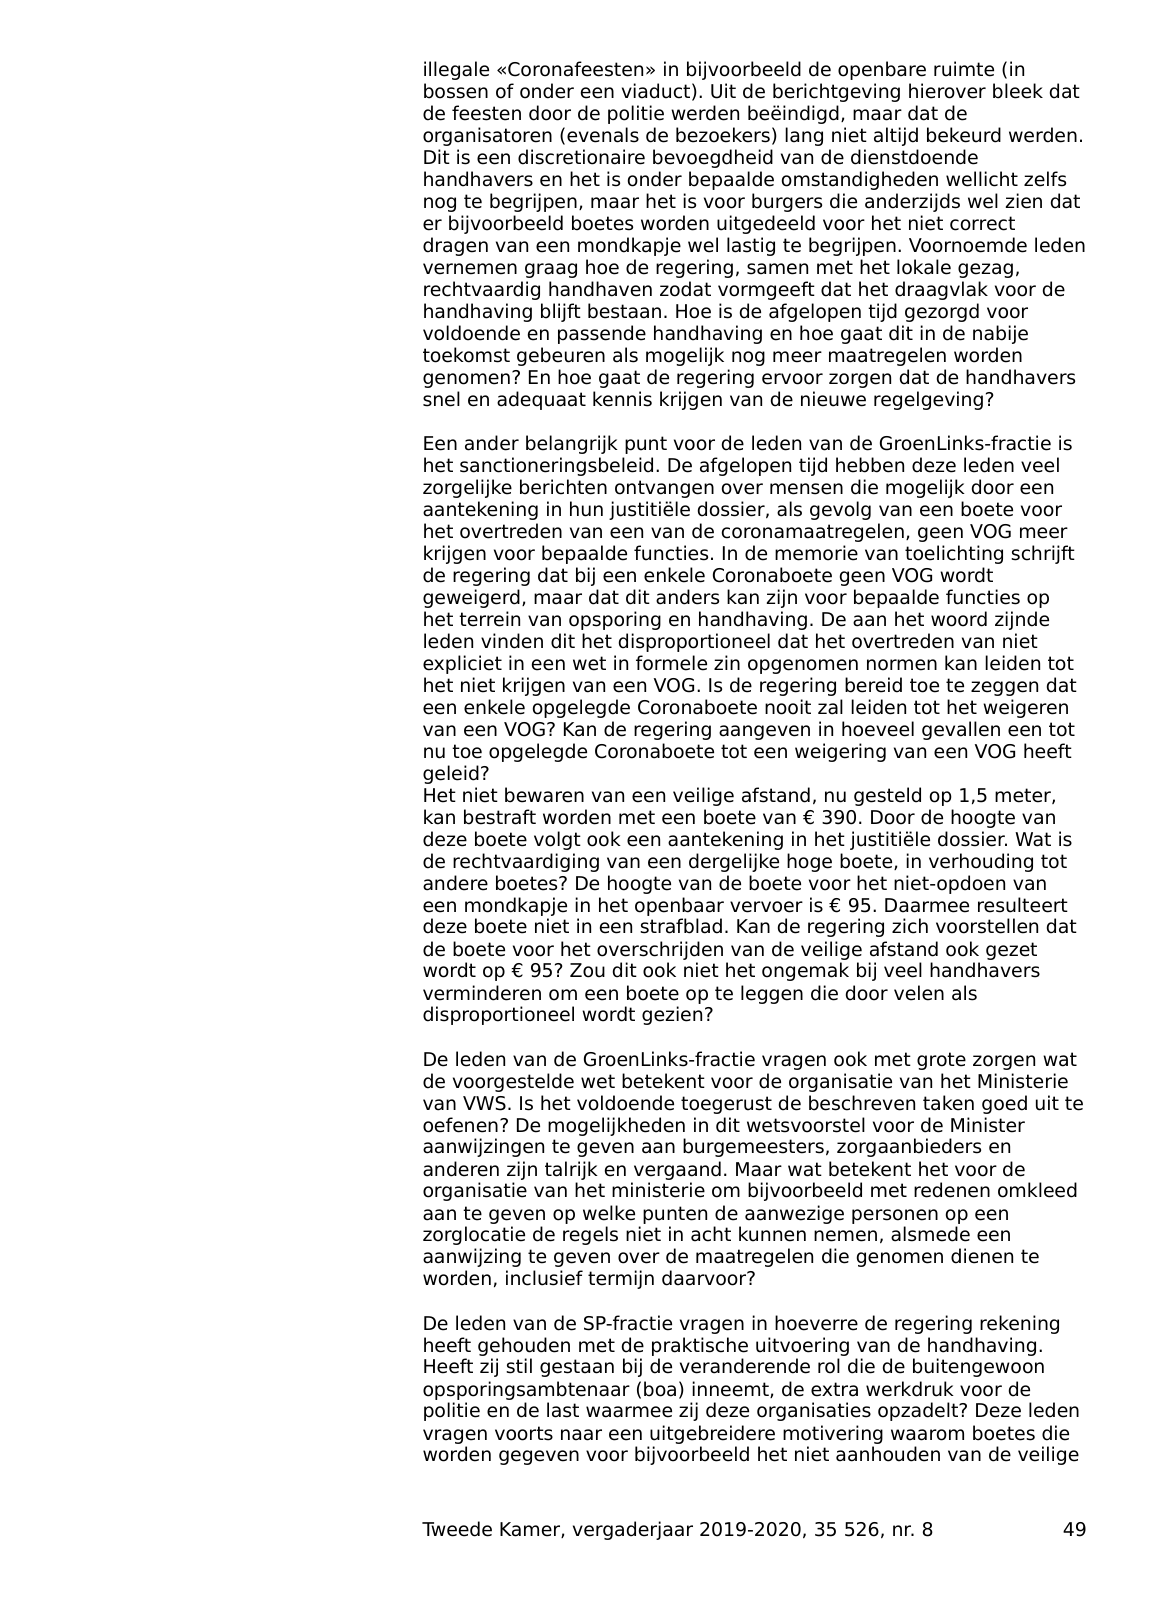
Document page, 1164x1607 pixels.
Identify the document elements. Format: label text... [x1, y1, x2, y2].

text De leden van de SP-fractie vragen in hoeverre de regering rekening heeft gehouden met de praktische uitvoering van de handhaving. Heeft zij stil gestaan bij de veranderende rol die de buitengewoon opsporingsambtenaar (boa) inneemt, de extra werkdruk voor de politie en de last waarmee zij deze organisaties opzadelt? Deze leden vragen voorts naar een uitgebreidere motivering waarom boetes die worden gegeven voor bijvoorbeeld het niet aanhouden van de veilige [422, 1312, 1087, 1466]
text Het niet bewaren van een veilige afstand, nu gesteld op 1,5 meter, kan bestraft worden met een boete van € 390. Door de hoogte van deze boete volgt ook een aantekening in het justitiële dossier. Wat is de rechtvaardiging van een dergelijke hoge boete, in verhouding tot andere boetes? De hoogte van de boete voor het niet-opdoen van een mondkapje in het openbaar vervoer is € 95. Daarmee resulteert deze boete niet in een strafblad. Kan de regering zich voorstellen dat de boete voor het overschrijden van de veilige afstand ook gezet wordt op € 95? Zou dit ook niet het ongemak bij veel handhavers verminderen om een boete op te leggen die door velen als disproportioneel wordt gezien? [422, 784, 1087, 1026]
text illegale «Coronafeesten» in bijvoorbeeld de openbare ruimte (in bossen of onder een viaduct). Uit de berichtgeving hierover bleek dat de feesten door de politie werden beëindigd, maar dat de organisatoren (evenals de bezoekers) lang niet altijd bekeurd werden. Dit is een discretionaire bevoegdheid van de dienstdoende handhavers en het is onder bepaalde omstandigheden wellicht zelfs nog te begrijpen, maar het is voor burgers die anderzijds wel zien dat er bijvoorbeeld boetes worden uitgedeeld voor het niet correct dragen van een mondkapje wel lastig te begrijpen. Voornoemde leden vernemen graag hoe de regering, samen met het lokale gezag, rechtvaardig handhaven zodat vormgeeft dat het draagvlak voor de handhaving blijft bestaan. Hoe is de afgelopen tijd gezorgd voor voldoende en passende handhaving en hoe gaat dit in de nabije toekomst gebeuren als mogelijk nog meer maatregelen worden genomen? En hoe gaat de regering ervoor zorgen dat de handhavers snel en adequaat kennis krijgen van de nieuwe regelgeving? [422, 59, 1087, 411]
text De leden van de GroenLinks-fractie vragen ook met grote zorgen wat de voorgestelde wet betekent voor de organisatie van het Ministerie van VWS. Is het voldoende toegerust de beschreven taken goed uit te oefenen? De mogelijkheden in dit wetsvoorstel voor de Minister aanwijzingen te geven aan burgemeesters, zorgaanbieders en anderen zijn talrijk en vergaand. Maar wat betekent het voor de organisatie van het ministerie om bijvoorbeeld met redenen omkleed aan te geven op welke punten de aanwezige personen op een zorglocatie de regels niet in acht kunnen nemen, alsmede een aanwijzing te geven over de maatregelen die genomen dienen te worden, inclusief termijn daarvoor? [422, 1048, 1087, 1290]
text Een ander belangrijk punt voor de leden van de GroenLinks-fractie is het sanctioneringsbeleid. De afgelopen tijd hebben deze leden veel zorgelijke berichten ontvangen over mensen die mogelijk door een aantekening in hun justitiële dossier, als gevolg van een boete voor het overtreden van een van de coronamaatregelen, geen VOG meer krijgen voor bepaalde functies. In de memorie van toelichting schrijft de regering dat bij een enkele Coronaboete geen VOG wordt geweigerd, maar dat dit anders kan zijn voor bepaalde functies op het terrein van opsporing en handhaving. De aan het woord zijnde leden vinden dit het disproportioneel dat het overtreden van niet expliciet in een wet in formele zin opgenomen normen kan leiden tot het niet krijgen van een VOG. Is de regering bereid toe te zeggen dat een enkele opgelegde Coronaboete nooit zal leiden tot het weigeren van een VOG? Kan de regering aangeven in hoeveel gevallen een tot nu toe opgelegde Coronaboete tot een weigering van een VOG heeft geleid? [422, 433, 1087, 784]
